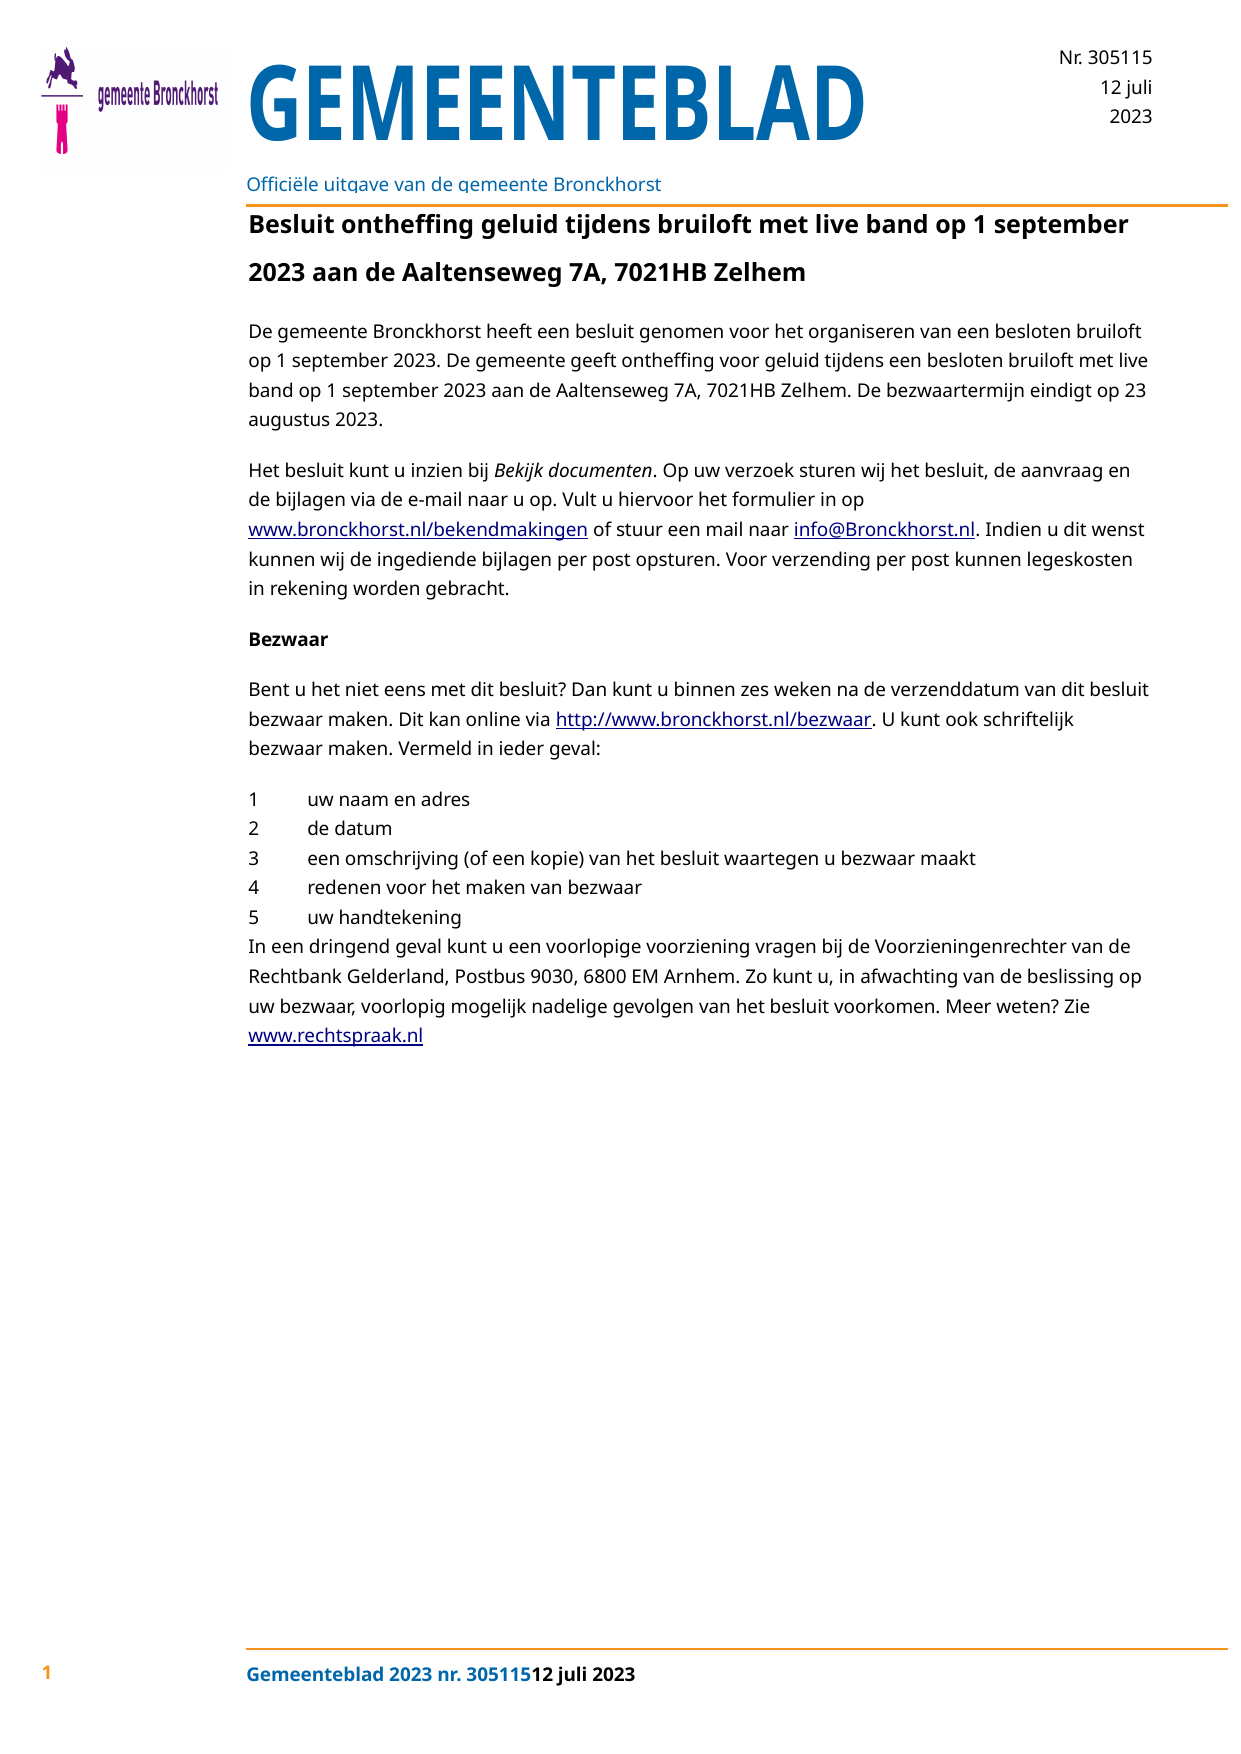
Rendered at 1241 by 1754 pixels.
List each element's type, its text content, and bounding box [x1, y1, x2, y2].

list uw handtekening [248, 904, 1152, 930]
list de datum [248, 815, 1152, 841]
text Het besluit kunt u inzien bij Bekijk documenten. Op uw verzoek sturen wij het besluit, de aanvraag en de bijlagen via de e-mail naar u op. Vult u hiervoor het formulier in op www.bronckhorst.nl/bekendmakingen of stuur een mail naar info@Bronckhorst.nl. Indien u dit wenst kunnen wij de ingediende bijlagen per post opsturen. Voor verzending per post kunnen legeskosten in rekening worden gebracht. [248, 457, 1152, 601]
text De gemeente Bronckhorst heeft een besluit genomen voor het organiseren van een besloten bruiloft op 1 september 2023. De gemeente geeft ontheffing voor geluid tijdens een besloten bruiloft met live band op 1 september 2023 aan de Aaltenseweg 7A, 7021HB Zelhem. De bezwaartermijn eindigt op 23 augustus 2023. [248, 318, 1152, 432]
list een omschrijving (of een kopie) van het besluit waartegen u bezwaar maakt [248, 845, 1152, 871]
picture [41, 47, 231, 172]
list uw naam en adres [248, 786, 1152, 812]
text Bent u het niet eens met dit besluit? Dan kunt u binnen zes weken na de verzenddatum van dit besluit bezwaar maken. Dit kan online via http://www.bronckhorst.nl/bezwaar. U kunt ook schriftelijk bezwaar maken. Vermeld in ieder geval: [248, 676, 1152, 761]
text Besluit ontheffing geluid tijdens bruiloft met live band op 1 september 2023 aan de Aaltenseweg 7A, 7021HB Zelhem [248, 207, 1152, 288]
list redenen voor het maken van bezwaar [248, 874, 1152, 900]
text In een dringend geval kunt u een voorlopige voorziening vragen bij de Voorzieningenrechter van de Rechtbank Gelderland, Postbus 9030, 6800 EM Arnhem. Zo kunt u, in afwachting van de beslissing op uw bezwaar, voorlopig mogelijk nadelige gevolgen van het besluit voorkomen. Meer weten? Zie www.rechtspraak.nl [248, 934, 1152, 1048]
text Bezwaar [248, 626, 1152, 652]
